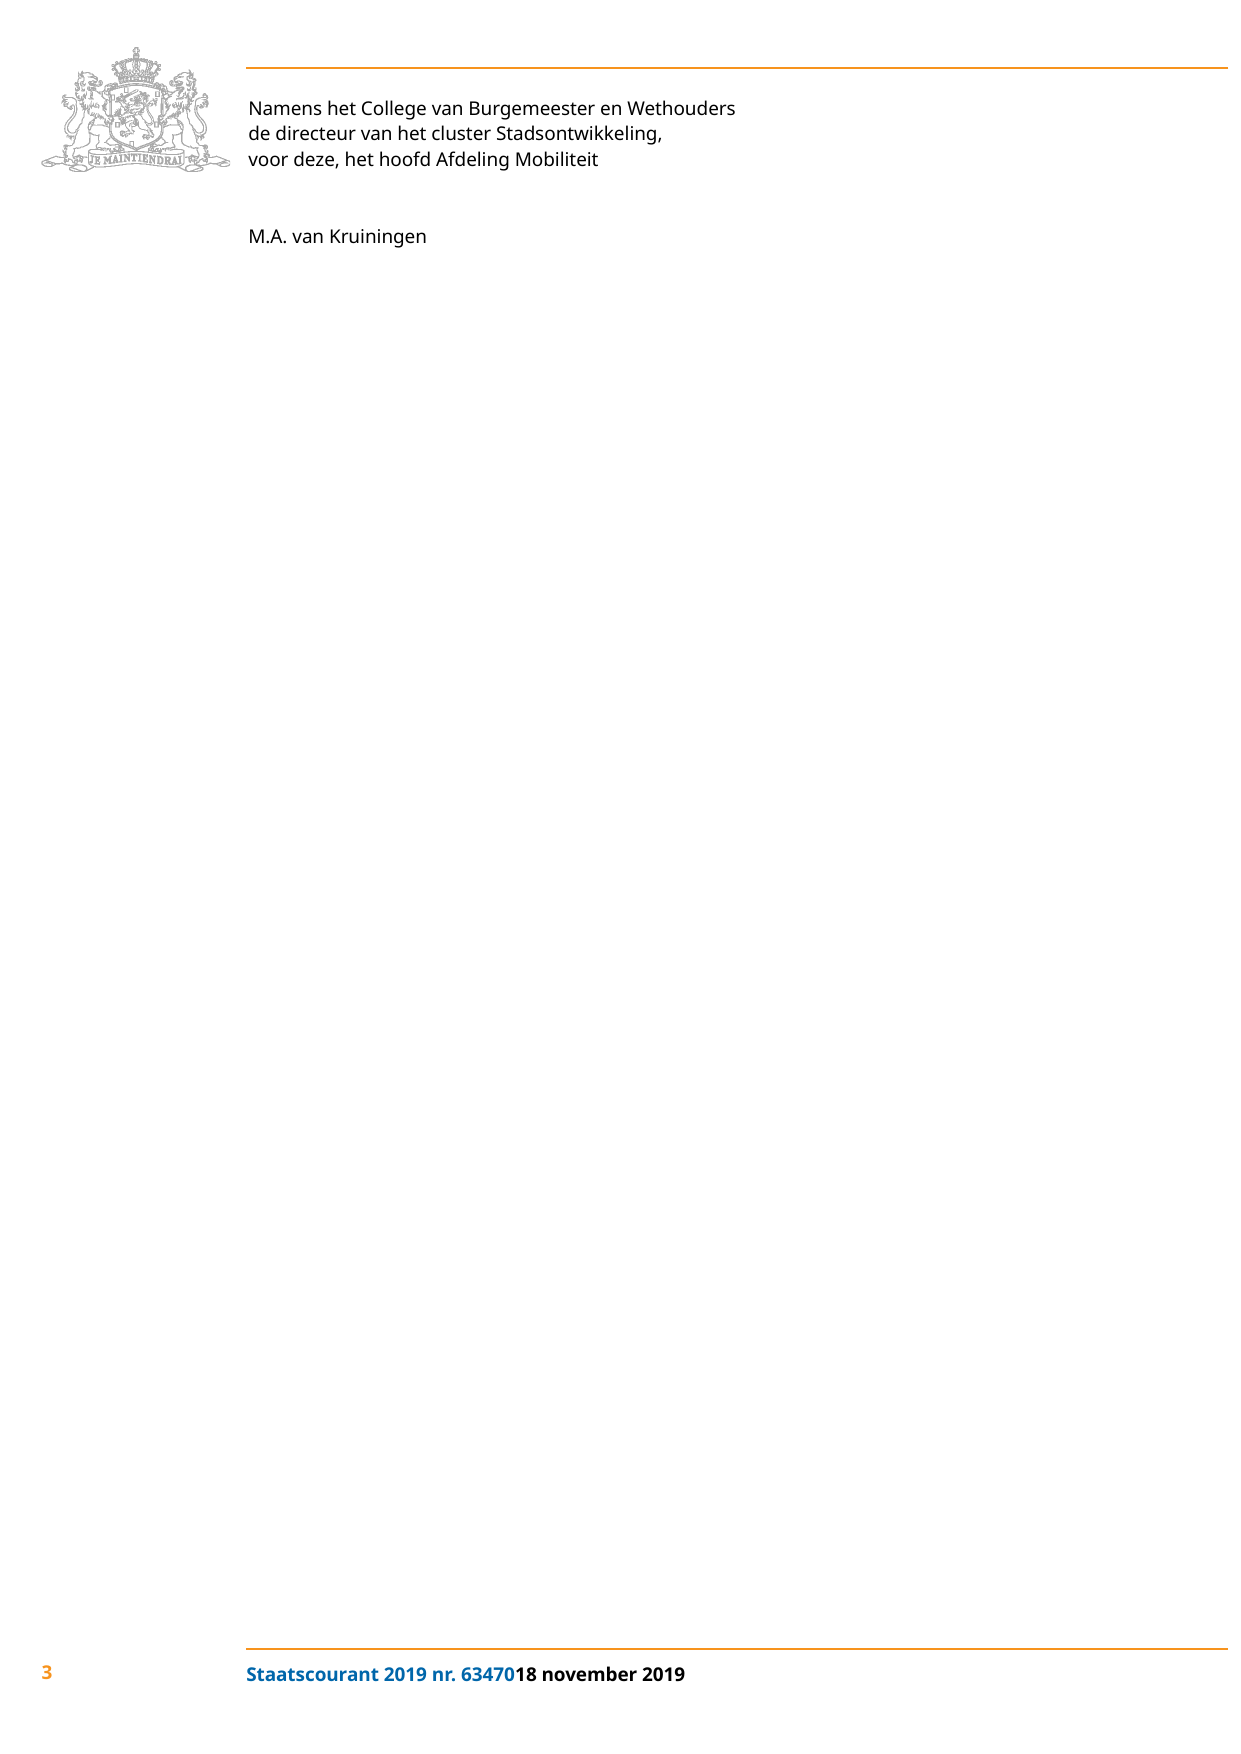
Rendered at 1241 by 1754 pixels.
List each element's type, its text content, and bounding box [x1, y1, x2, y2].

text de directeur van het cluster Stadsontwikkeling, [248, 121, 1152, 146]
text Namens het College van Burgemeester en Wethouders [248, 95, 1152, 121]
picture [41, 47, 231, 172]
text voor deze, het hoofd Afdeling Mobiliteit [248, 146, 1152, 172]
text M.A. van Kruiningen [248, 223, 1152, 249]
